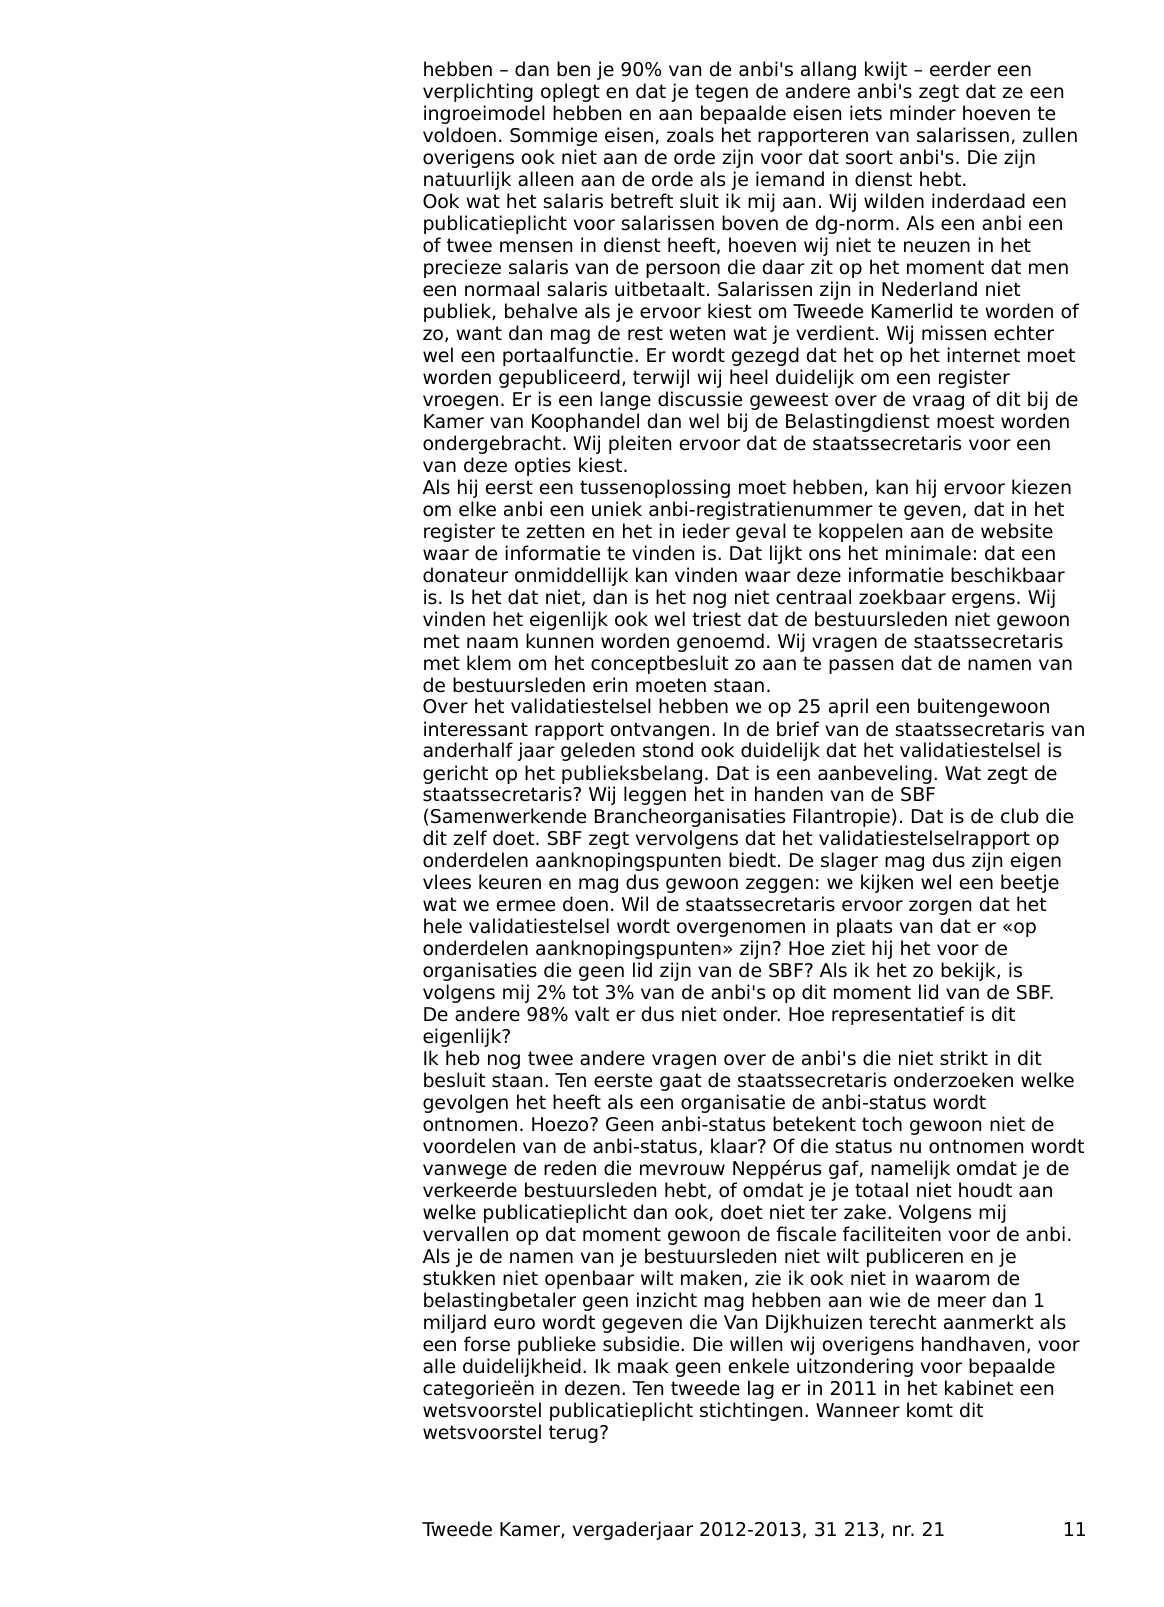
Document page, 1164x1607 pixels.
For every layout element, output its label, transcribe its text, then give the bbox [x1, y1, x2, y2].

text Over het validatiestelsel hebben we op 25 april een buitengewoon interessant rapport ontvangen. In de brief van de staatssecretaris van anderhalf jaar geleden stond ook duidelijk dat het validatiestelsel is gericht op het publieksbelang. Dat is een aanbeveling. Wat zegt de staatssecretaris? Wij leggen het in handen van de SBF (Samenwerkende Brancheorganisaties Filantropie). Dat is de club die dit zelf doet. SBF zegt vervolgens dat het validatiestelselrapport op onderdelen aanknopingspunten biedt. De slager mag dus zijn eigen vlees keuren en mag dus gewoon zeggen: we kijken wel een beetje wat we ermee doen. Wil de staatssecretaris ervoor zorgen dat het hele validatiestelsel wordt overgenomen in plaats van dat er «op onderdelen aanknopingspunten» zijn? Hoe ziet hij het voor de organisaties die geen lid zijn van de SBF? Als ik het zo bekijk, is volgens mij 2% tot 3% van de anbi's op dit moment lid van de SBF. De andere 98% valt er dus niet onder. Hoe representatief is dit eigenlijk? [422, 696, 1087, 1048]
text Als hij eerst een tussenoplossing moet hebben, kan hij ervoor kiezen om elke anbi een uniek anbi-registratienummer te geven, dat in het register te zetten en het in ieder geval te koppelen aan de website waar de informatie te vinden is. Dat lijkt ons het minimale: dat een donateur onmiddellijk kan vinden waar deze informatie beschikbaar is. Is het dat niet, dan is het nog niet centraal zoekbaar ergens. Wij vinden het eigenlijk ook wel triest dat de bestuursleden niet gewoon met naam kunnen worden genoemd. Wij vragen de staatssecretaris met klem om het conceptbesluit zo aan te passen dat de namen van de bestuursleden erin moeten staan. [422, 477, 1087, 696]
text hebben – dan ben je 90% van de anbi's allang kwijt – eerder een verplichting oplegt en dat je tegen de andere anbi's zegt dat ze een ingroeimodel hebben en aan bepaalde eisen iets minder hoeven te voldoen. Sommige eisen, zoals het rapporteren van salarissen, zullen overigens ook niet aan de orde zijn voor dat soort anbi's. Die zijn natuurlijk alleen aan de orde als je iemand in dienst hebt. [422, 59, 1087, 191]
text Ik heb nog twee andere vragen over de anbi's die niet strikt in dit besluit staan. Ten eerste gaat de staatssecretaris onderzoeken welke gevolgen het heeft als een organisatie de anbi-status wordt ontnomen. Hoezo? Geen anbi-status betekent toch gewoon niet de voordelen van de anbi-status, klaar? Of die status nu ontnomen wordt vanwege de reden die mevrouw Neppérus gaf, namelijk omdat je de verkeerde bestuursleden hebt, of omdat je je totaal niet houdt aan welke publicatieplicht dan ook, doet niet ter zake. Volgens mij vervallen op dat moment gewoon de fiscale faciliteiten voor de anbi. Als je de namen van je bestuursleden niet wilt publiceren en je stukken niet openbaar wilt maken, zie ik ook niet in waarom de belastingbetaler geen inzicht mag hebben aan wie de meer dan 1 miljard euro wordt gegeven die Van Dijkhuizen terecht aanmerkt als een forse publieke subsidie. Die willen wij overigens handhaven, voor alle duidelijkheid. Ik maak geen enkele uitzondering voor bepaalde categorieën in dezen. Ten tweede lag er in 2011 in het kabinet een wetsvoorstel publicatieplicht stichtingen. Wanneer komt dit wetsvoorstel terug? [422, 1048, 1087, 1444]
text Ook wat het salaris betreft sluit ik mij aan. Wij wilden inderdaad een publicatieplicht voor salarissen boven de dg-norm. Als een anbi een of twee mensen in dienst heeft, hoeven wij niet te neuzen in het precieze salaris van de persoon die daar zit op het moment dat men een normaal salaris uitbetaalt. Salarissen zijn in Nederland niet publiek, behalve als je ervoor kiest om Tweede Kamerlid te worden of zo, want dan mag de rest weten wat je verdient. Wij missen echter wel een portaalfunctie. Er wordt gezegd dat het op het internet moet worden gepubliceerd, terwijl wij heel duidelijk om een register vroegen. Er is een lange discussie geweest over de vraag of dit bij de Kamer van Koophandel dan wel bij de Belastingdienst moest worden ondergebracht. Wij pleiten ervoor dat de staatssecretaris voor een van deze opties kiest. [422, 191, 1087, 477]
